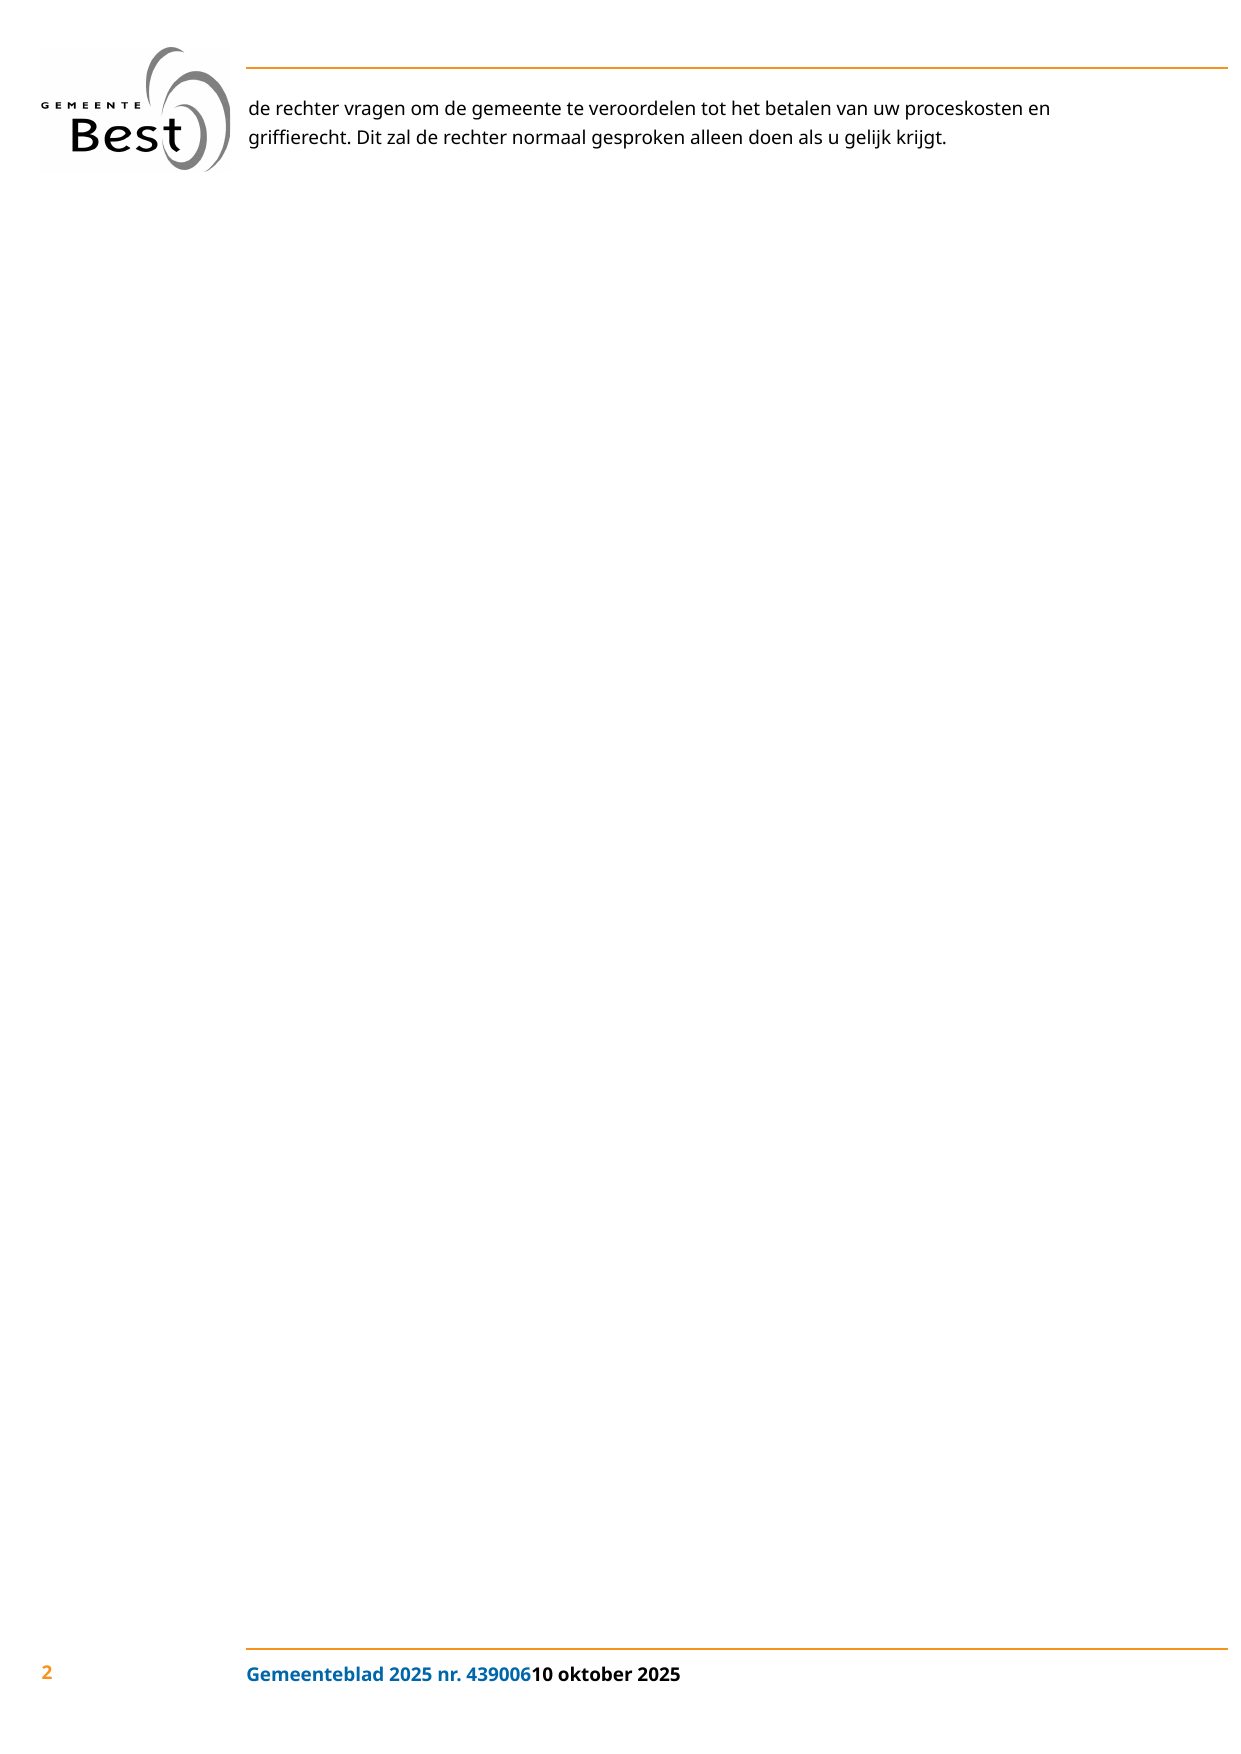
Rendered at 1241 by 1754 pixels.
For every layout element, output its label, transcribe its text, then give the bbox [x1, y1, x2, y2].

picture [41, 47, 231, 172]
text de rechter vragen om de gemeente te veroordelen tot het betalen van uw proceskosten en griffierecht. Dit zal de rechter normaal gesproken alleen doen als u gelijk krijgt. [248, 95, 1152, 150]
